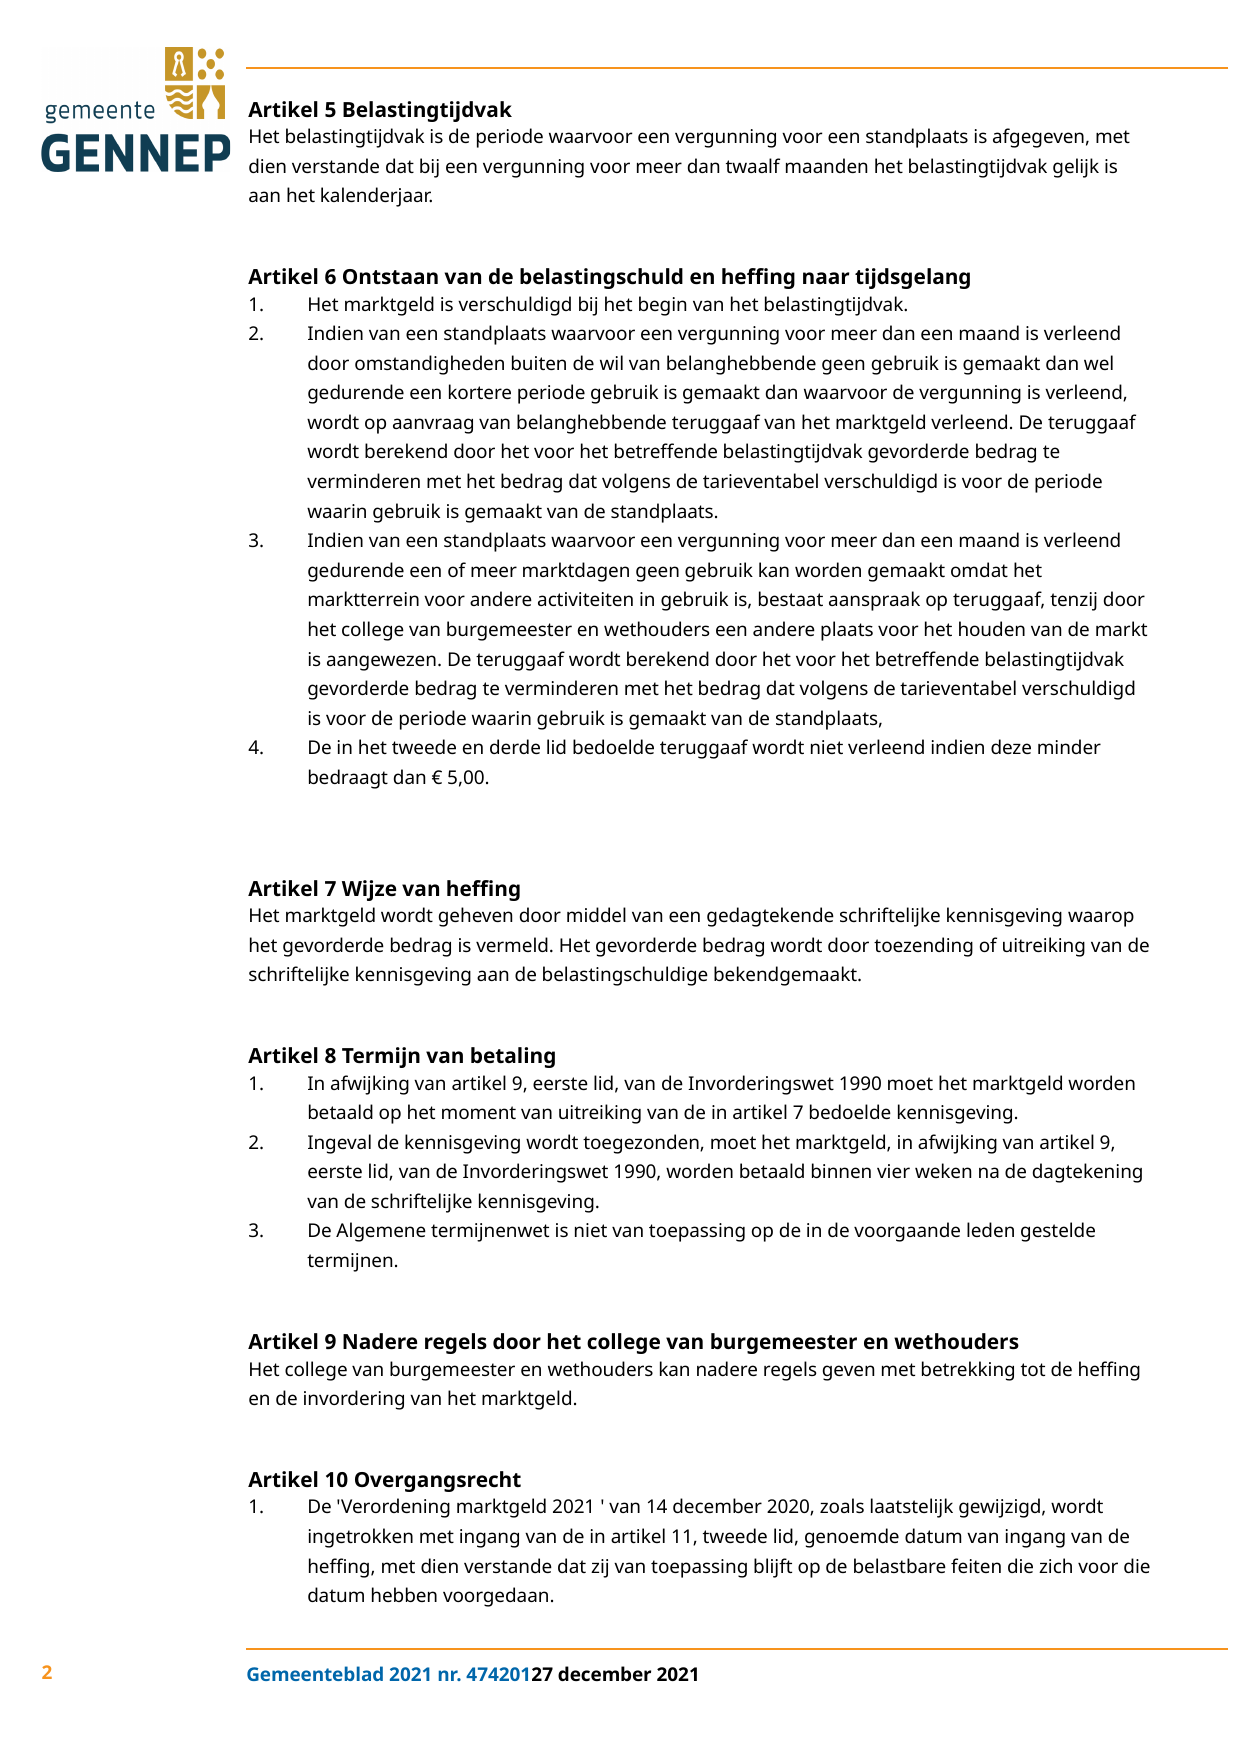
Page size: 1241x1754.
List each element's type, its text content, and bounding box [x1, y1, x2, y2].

text Artikel 8 Termijn van betaling [248, 1041, 1152, 1070]
text Artikel 5 Belastingtijdvak [248, 95, 1152, 123]
text Het college van burgemeester en wethouders kan nadere regels geven met betrekking tot de heffing en de invordering van het marktgeld. [248, 1356, 1152, 1411]
list In afwijking van artikel 9, eerste lid, van de Invorderingswet 1990 moet het marktgeld worden betaald op het moment van uitreiking van de in artikel 7 bedoelde kennisgeving. [248, 1070, 1152, 1125]
list De in het tweede en derde lid bedoelde teruggaaf wordt niet verleend indien deze minder bedraagt dan € 5,00. [248, 734, 1152, 790]
list De Algemene termijnenwet is niet van toepassing op de in de voorgaande leden gestelde termijnen. [248, 1218, 1152, 1273]
list Indien van een standplaats waarvoor een vergunning voor meer dan een maand is verleend door omstandigheden buiten de wil van belanghebbende geen gebruik is gemaakt dan wel gedurende een kortere periode gebruik is gemaakt dan waarvoor de vergunning is verleend, wordt op aanvraag van belanghebbende teruggaaf van het marktgeld verleend. De teruggaaf wordt berekend door het voor het betreffende belastingtijdvak gevorderde bedrag te verminderen met het bedrag dat volgens de tarieventabel verschuldigd is voor de periode waarin gebruik is gemaakt van de standplaats. [248, 320, 1152, 524]
text Artikel 6 Ontstaan van de belastingschuld en heffing naar tijdsgelang [248, 262, 1152, 291]
text Artikel 7 Wijze van heffing [248, 874, 1152, 902]
list Ingeval de kennisgeving wordt toegezonden, moet het marktgeld, in afwijking van artikel 9, eerste lid, van de Invorderingswet 1990, worden betaald binnen vier weken na de dagtekening van de schriftelijke kennisgeving. [248, 1129, 1152, 1214]
picture [41, 47, 231, 172]
text Artikel 9 Nadere regels door het college van burgemeester en wethouders [248, 1327, 1152, 1356]
list Het marktgeld is verschuldigd bij het begin van het belastingtijdvak. [248, 291, 1152, 317]
text Het belastingtijdvak is de periode waarvoor een vergunning voor een standplaats is afgegeven, met dien verstande dat bij een vergunning voor meer dan twaalf maanden het belastingtijdvak gelijk is aan het kalenderjaar. [248, 123, 1152, 208]
list Indien van een standplaats waarvoor een vergunning voor meer dan een maand is verleend gedurende een of meer marktdagen geen gebruik kan worden gemaakt omdat het marktterrein voor andere activiteiten in gebruik is, bestaat aanspraak op teruggaaf, tenzij door het college van burgemeester en wethouders een andere plaats voor het houden van de markt is aangewezen. De teruggaaf wordt berekend door het voor het betreffende belastingtijdvak gevorderde bedrag te verminderen met het bedrag dat volgens de tarieventabel verschuldigd is voor de periode waarin gebruik is gemaakt van de standplaats, [248, 527, 1152, 731]
list De 'Verordening marktgeld 2021 ' van 14 december 2020, zoals laatstelijk gewijzigd, wordt ingetrokken met ingang van de in artikel 11, tweede lid, genoemde datum van ingang van de heffing, met dien verstande dat zij van toepassing blijft op de belastbare feiten die zich voor die datum hebben voorgedaan. [248, 1494, 1152, 1608]
text Het marktgeld wordt geheven door middel van een gedagtekende schriftelijke kennisgeving waarop het gevorderde bedrag is vermeld. Het gevorderde bedrag wordt door toezending of uitreiking van de schriftelijke kennisgeving aan de belastingschuldige bekendgemaakt. [248, 902, 1152, 987]
text Artikel 10 Overgangsrecht [248, 1465, 1152, 1494]
